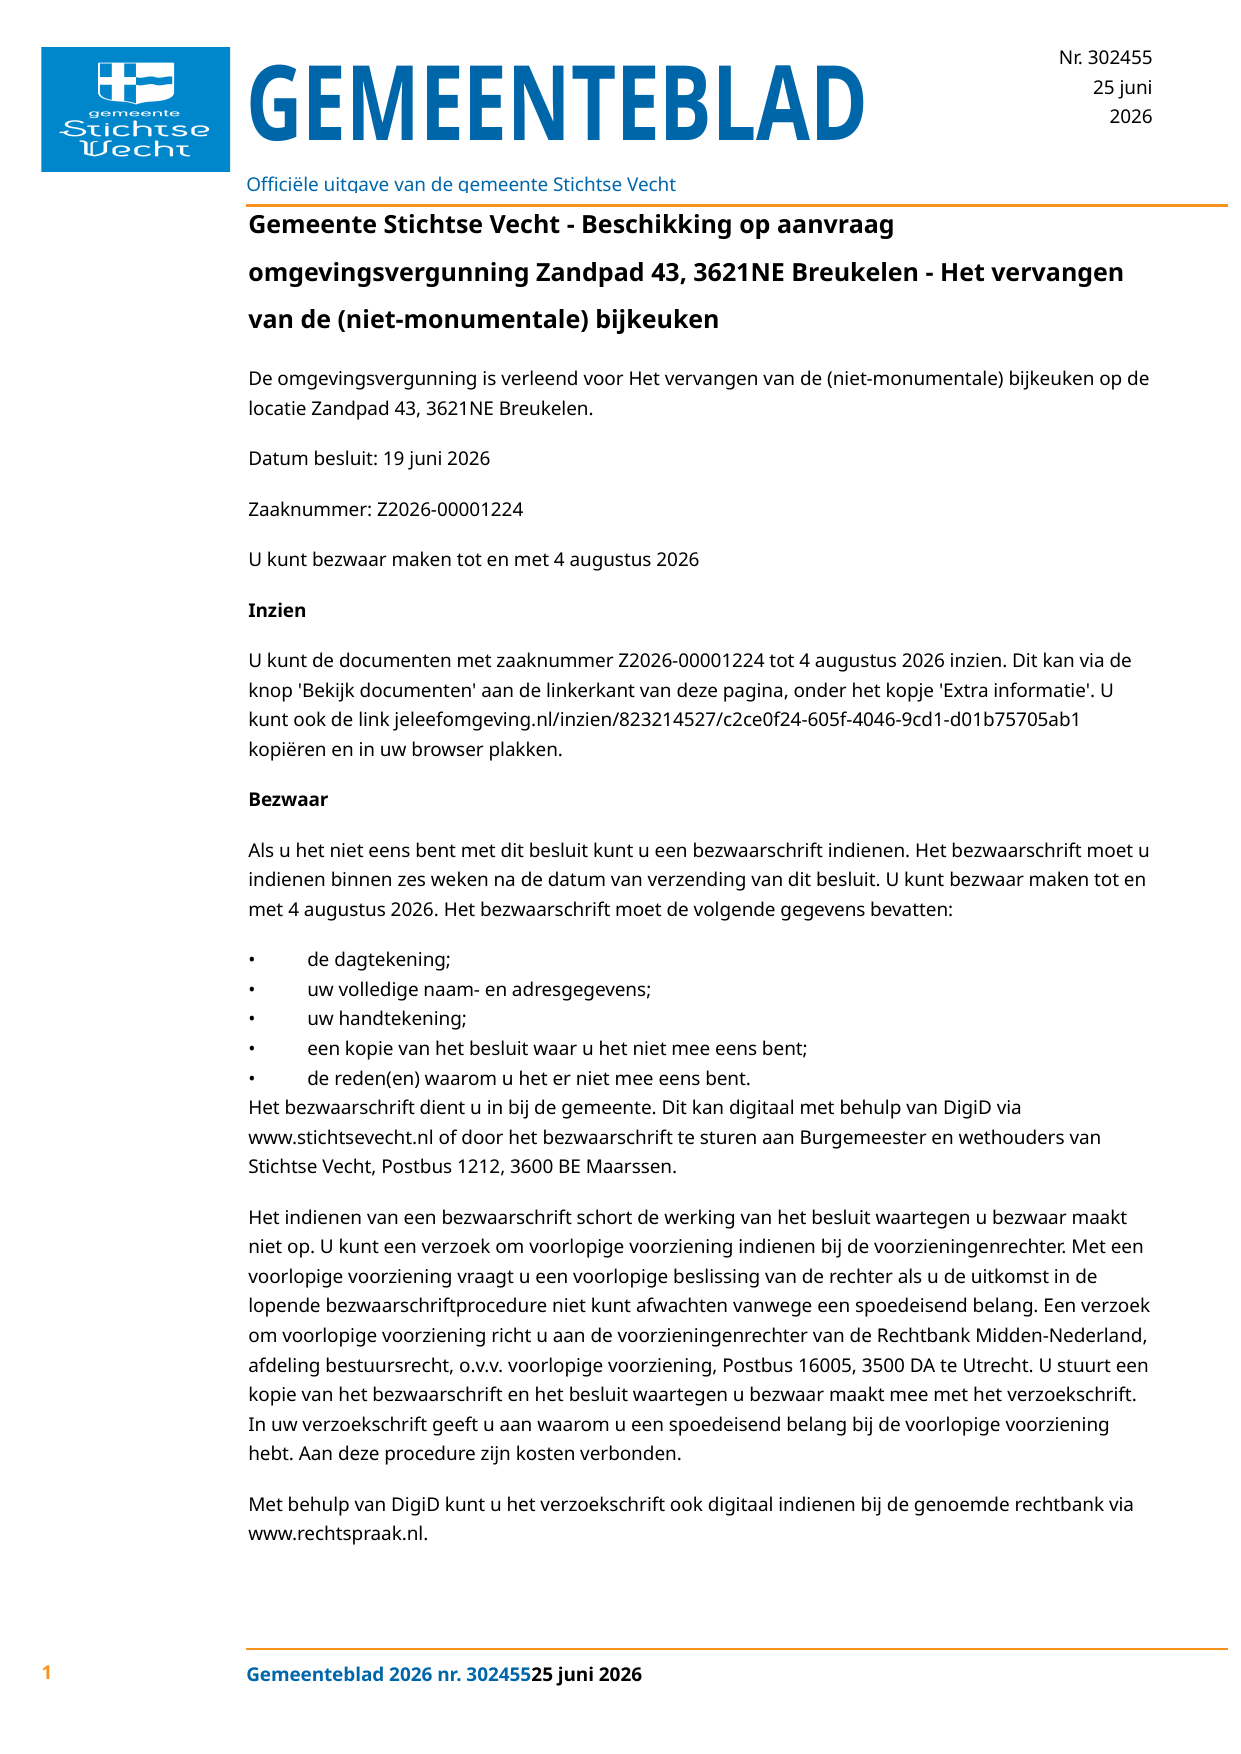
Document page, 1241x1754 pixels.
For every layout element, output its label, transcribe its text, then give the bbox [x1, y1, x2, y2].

text Het bezwaarschrift dient u in bij de gemeente. Dit kan digitaal met behulp van DigiD via www.stichtsevecht.nl of door het bezwaarschrift te sturen aan Burgemeester en wethouders van Stichtse Vecht, Postbus 1212, 3600 BE Maarssen. [248, 1094, 1152, 1179]
text Datum besluit: 19 juni 2026 [248, 446, 1152, 471]
text Inzien [248, 597, 1152, 622]
text De omgevingsvergunning is verleend voor Het vervangen van de (niet-monumentale) bijkeuken op de locatie Zandpad 43, 3621NE Breukelen. [248, 366, 1152, 421]
list uw volledige naam- en adresgegevens; [248, 976, 1152, 1002]
text Bezwaar [248, 786, 1152, 812]
text Het indienen van een bezwaarschrift schort de werking van het besluit waartegen u bezwaar maakt niet op. U kunt een verzoek om voorlopige voorziening indienen bij de voorzieningenrechter. Met een voorlopige voorziening vraagt u een voorlopige beslissing van de rechter als u de uitkomst in de lopende bezwaarschriftprocedure niet kunt afwachten vanwege een spoedeisend belang. Een verzoek om voorlopige voorziening richt u aan de voorzieningenrechter van de Rechtbank Midden-Nederland, afdeling bestuursrecht, o.v.v. voorlopige voorziening, Postbus 16005, 3500 DA te Utrecht. U stuurt een kopie van het bezwaarschrift en het besluit waartegen u bezwaar maakt mee met het verzoekschrift. In uw verzoekschrift geeft u aan waarom u een spoedeisend belang bij de voorlopige voorziening hebt. Aan deze procedure zijn kosten verbonden. [248, 1204, 1152, 1466]
picture [137, 63, 174, 103]
text Zaaknummer: Z2026-00001224 [248, 496, 1152, 522]
text Gemeente Stichtse Vecht - Beschikking op aanvraag omgevingsvergunning Zandpad 43, 3621NE Breukelen - Het vervangen van de (niet-monumentale) bijkeuken [248, 207, 1152, 336]
picture [99, 63, 135, 101]
text Met behulp van DigiD kunt u het verzoekschrift ook digitaal indienen bij de genoemde rechtbank via www.rechtspraak.nl. [248, 1491, 1152, 1546]
text U kunt bezwaar maken tot en met 4 augustus 2026 [248, 546, 1152, 572]
text Als u het niet eens bent met dit besluit kunt u een bezwaarschrift indienen. Het bezwaarschrift moet u indienen binnen zes weken na de datum van verzending van dit besluit. U kunt bezwaar maken tot en met 4 augustus 2026. Het bezwaarschrift moet de volgende gegevens bevatten: [248, 837, 1152, 922]
list de dagtekening; [248, 946, 1152, 972]
list een kopie van het besluit waar u het niet mee eens bent; [248, 1035, 1152, 1061]
list uw handtekening; [248, 1006, 1152, 1031]
list de reden(en) waarom u het er niet mee eens bent. [248, 1065, 1152, 1090]
text U kunt de documenten met zaaknummer Z2026-00001224 tot 4 augustus 2026 inzien. Dit kan via de knop 'Bekijk documenten' aan de linkerkant van deze pagina, onder het kopje 'Extra informatie'. U kunt ook de link jeleefomgeving.nl/inzien/823214527/c2ce0f24-605f-4046-9cd1-d01b75705ab1 kopiëren en in uw browser plakken. [248, 647, 1152, 762]
